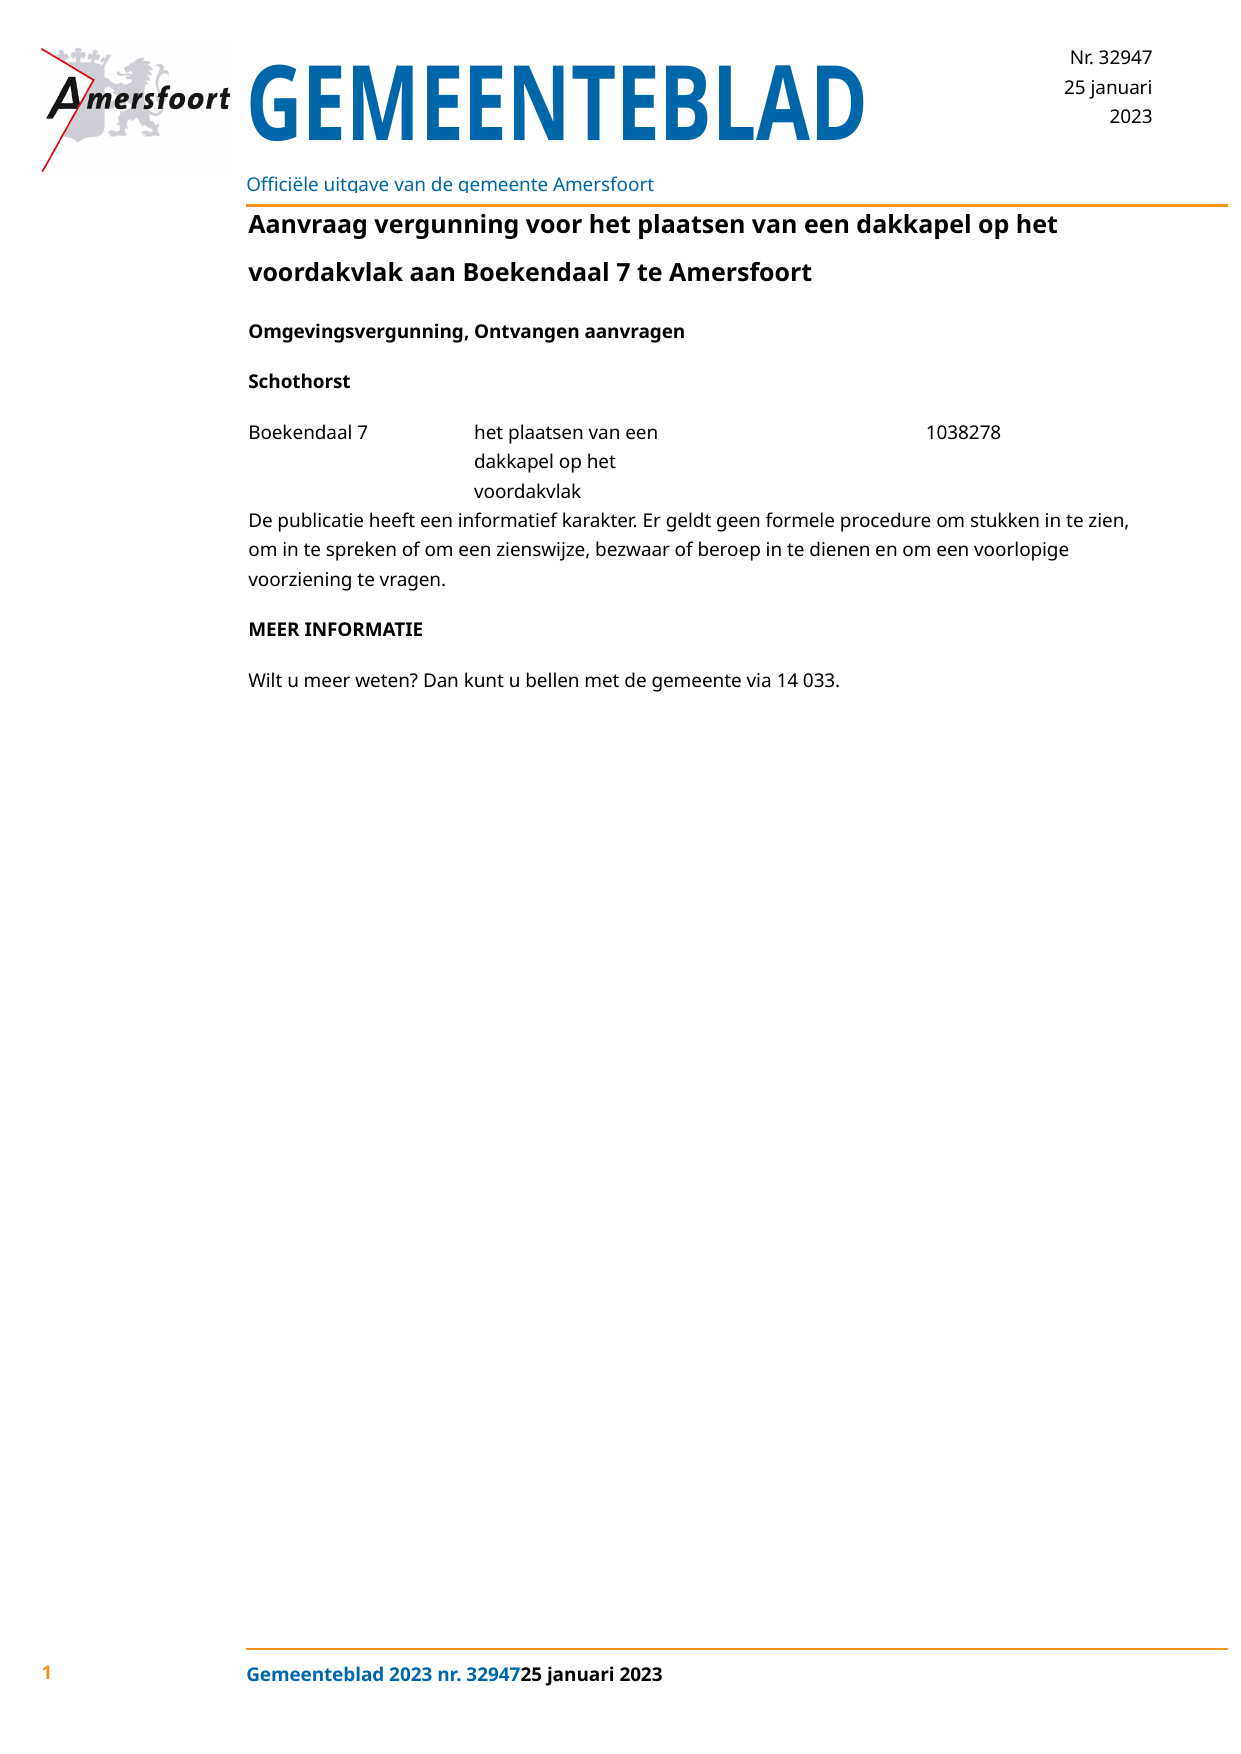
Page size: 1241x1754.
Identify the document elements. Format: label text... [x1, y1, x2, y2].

picture [41, 47, 231, 172]
text Aanvraag vergunning voor het plaatsen van een dakkapel op het voordakvlak aan Boekendaal 7 te Amersfoort [248, 207, 1152, 288]
text Omgevingsvergunning, Ontvangen aanvragen [248, 318, 1152, 344]
table_header Boekendaal 7 [248, 419, 474, 504]
text MEER INFORMATIE [248, 617, 1152, 642]
table_header het plaatsen van een dakkapel op het voordakvlak [474, 419, 700, 504]
table_header [700, 419, 926, 504]
text Schothorst [248, 368, 1152, 394]
table_header 1038278 [926, 419, 1152, 504]
text Wilt u meer weten? Dan kunt u bellen met de gemeente via 14 033. [248, 667, 1152, 693]
text De publicatie heeft een informatief karakter. Er geldt geen formele procedure om stukken in te zien, om in te spreken of om een zienswijze, bezwaar of beroep in te dienen en om een voorlopige voorziening te vragen. [248, 507, 1152, 592]
